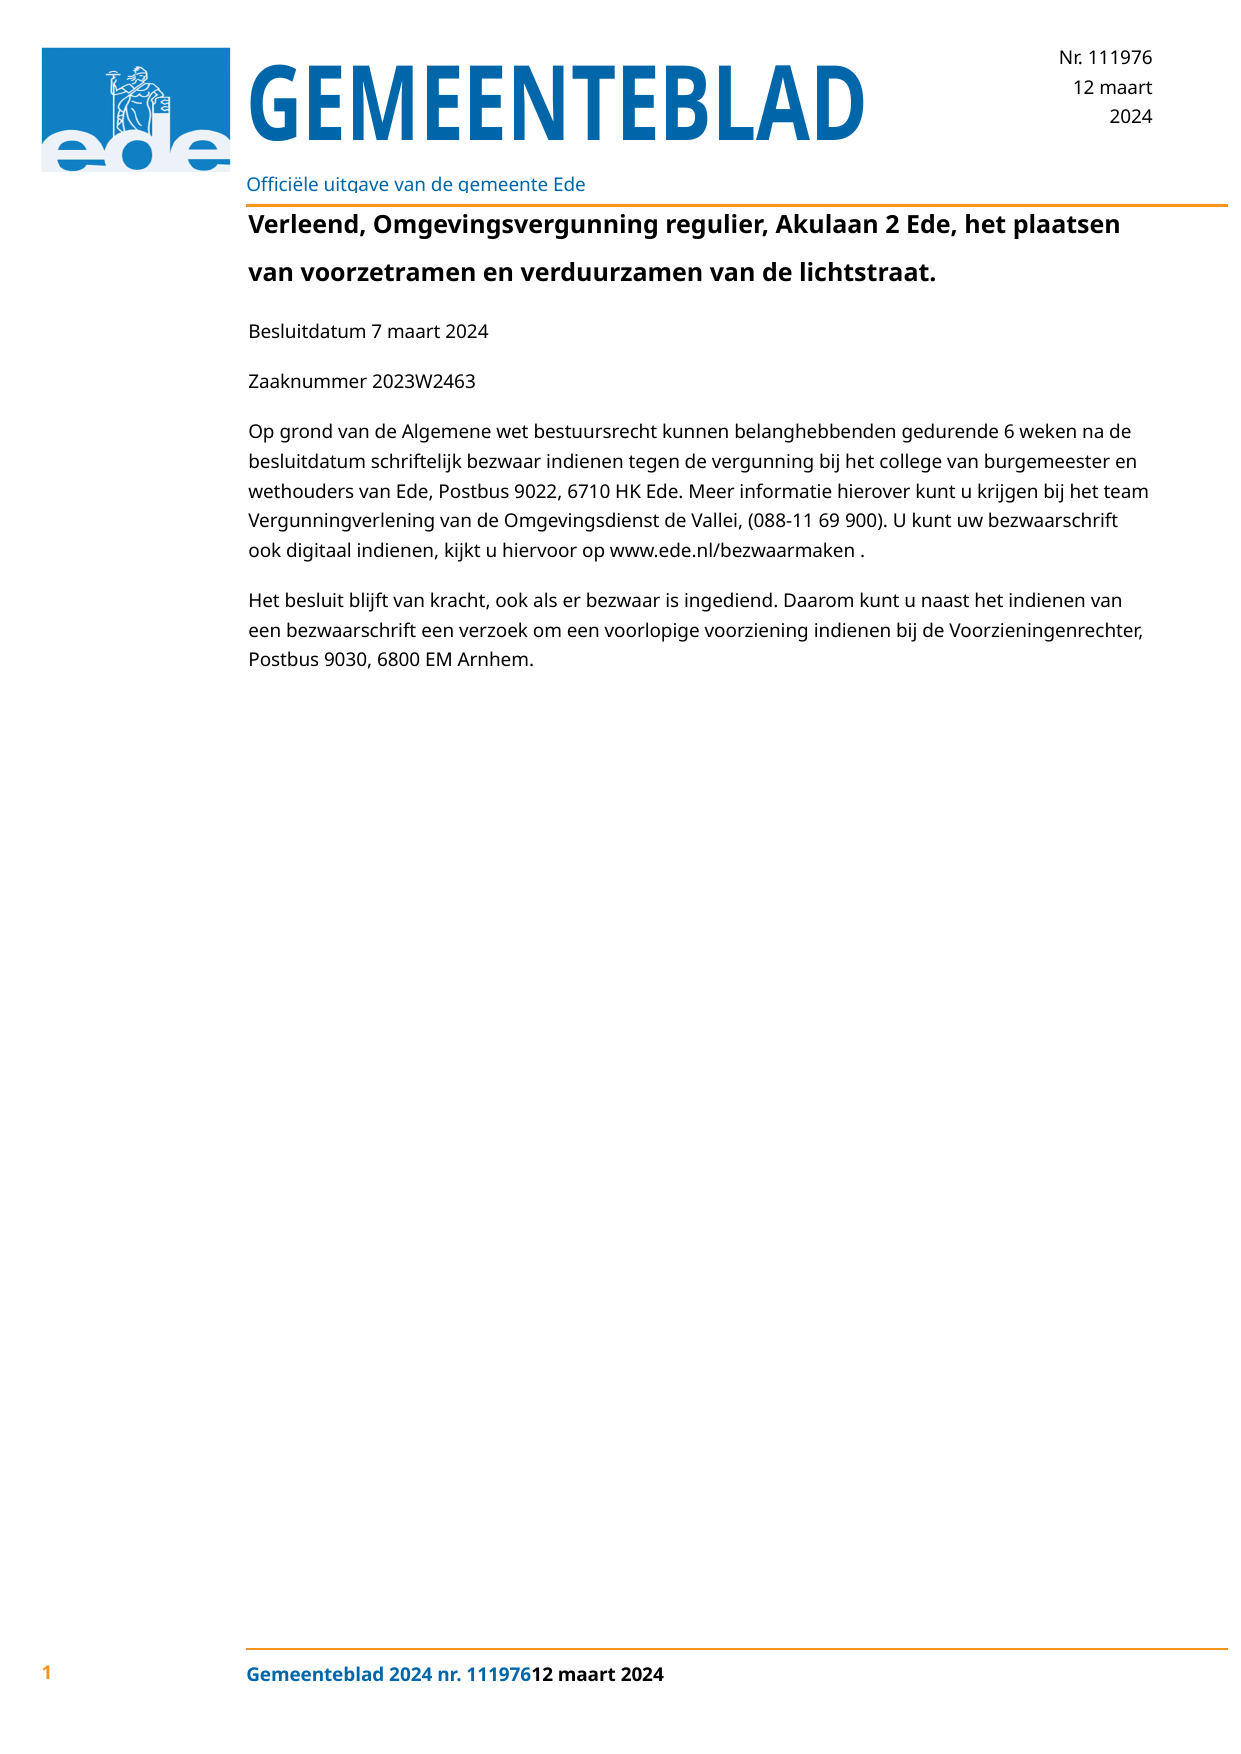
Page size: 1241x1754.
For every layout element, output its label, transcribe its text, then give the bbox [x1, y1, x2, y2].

picture [41, 47, 231, 172]
text Op grond van de Algemene wet bestuursrecht kunnen belanghebbenden gedurende 6 weken na de besluitdatum schriftelijk bezwaar indienen tegen de vergunning bij het college van burgemeester en wethouders van Ede, Postbus 9022, 6710 HK Ede. Meer informatie hierover kunt u krijgen bij het team Vergunningverlening van de Omgevingsdienst de Vallei, (088-11 69 900). U kunt uw bezwaarschrift ook digitaal indienen, kijkt u hiervoor op www.ede.nl/bezwaarmaken . [248, 419, 1152, 563]
text Verleend, Omgevingsvergunning regulier, Akulaan 2 Ede, het plaatsen van voorzetramen en verduurzamen van de lichtstraat. [248, 207, 1152, 288]
text Het besluit blijft van kracht, ook als er bezwaar is ingediend. Daarom kunt u naast het indienen van een bezwaarschrift een verzoek om een voorlopige voorziening indienen bij de Voorzieningenrechter, Postbus 9030, 6800 EM Arnhem. [248, 587, 1152, 672]
text Zaaknummer 2023W2463 [248, 368, 1152, 394]
text Besluitdatum 7 maart 2024 [248, 318, 1152, 344]
